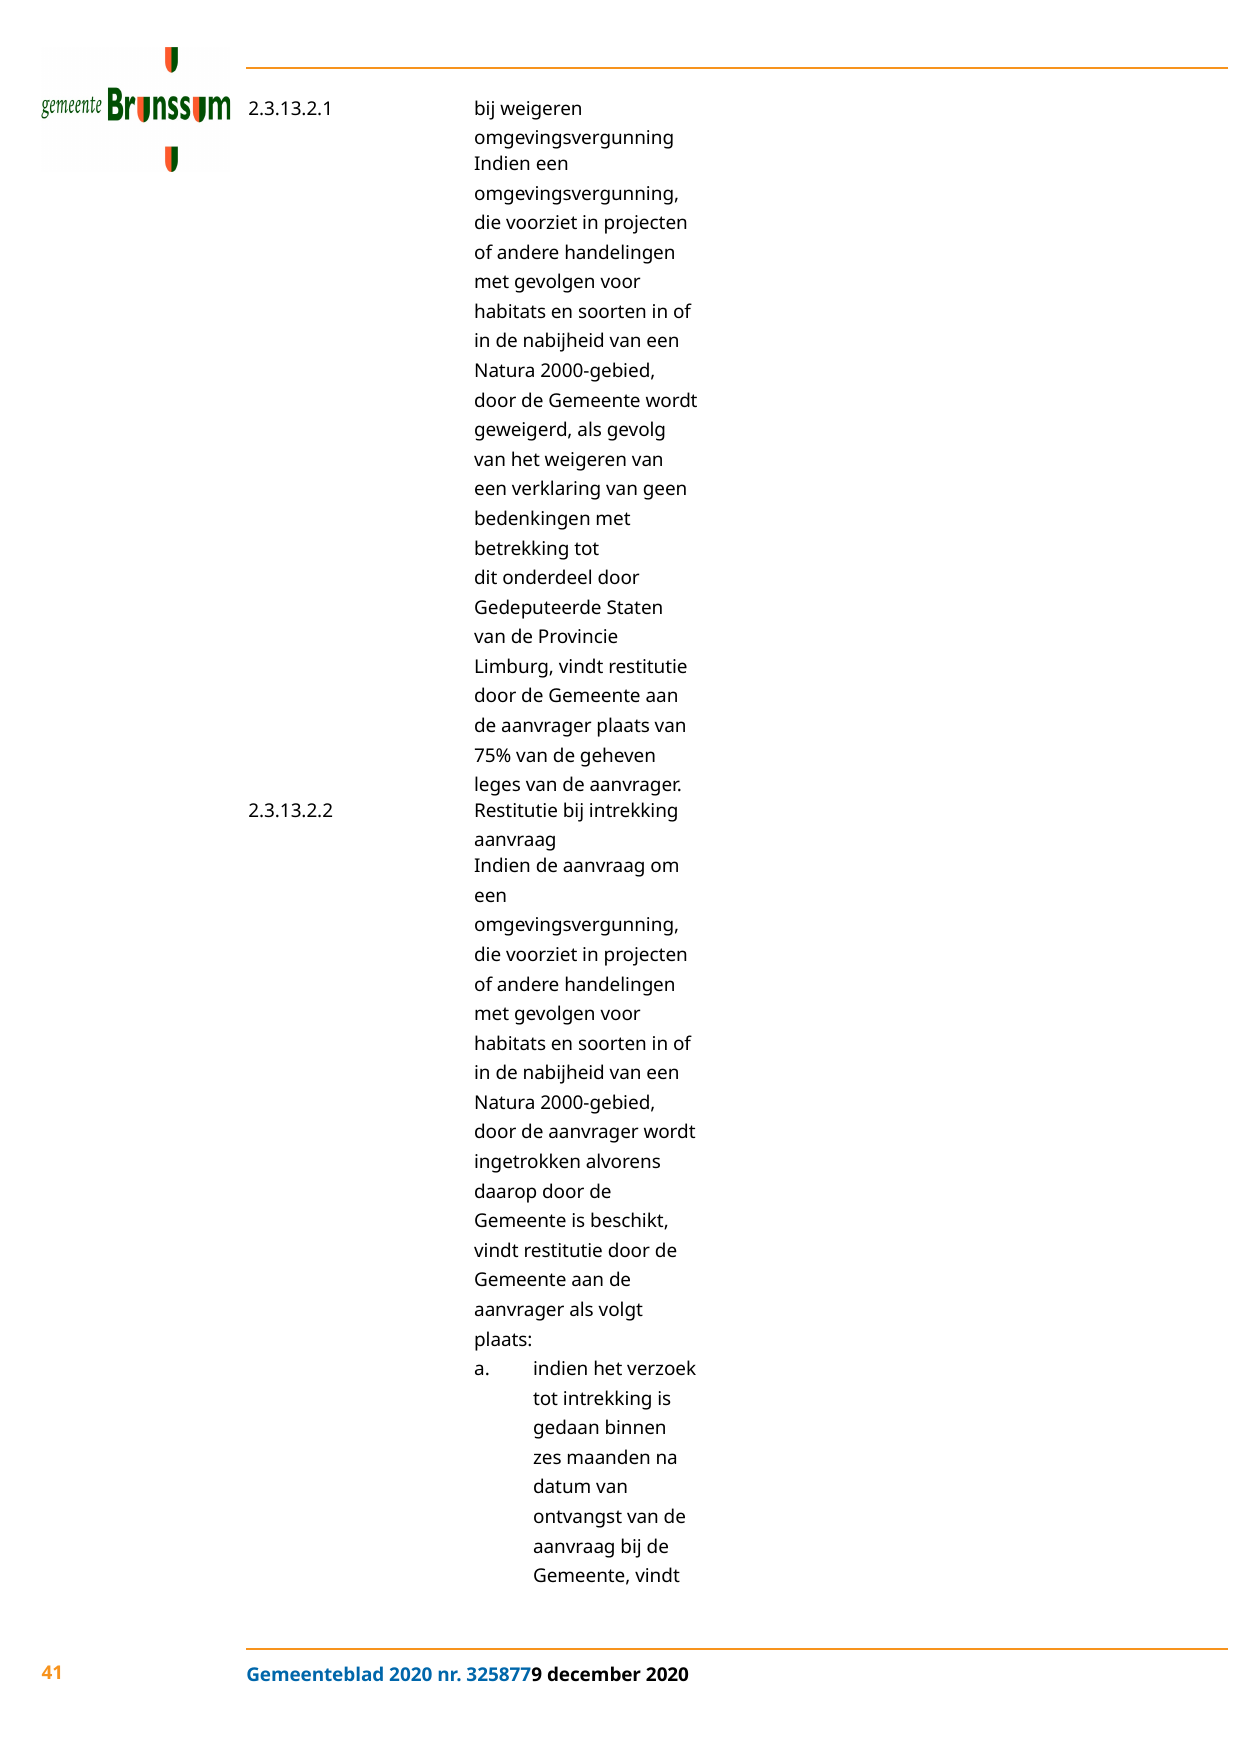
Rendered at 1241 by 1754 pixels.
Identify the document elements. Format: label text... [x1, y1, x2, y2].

table_cell [926, 853, 1152, 1588]
table_cell [926, 797, 1152, 852]
table_cell 2.3.13.2.1 [248, 95, 474, 150]
table_cell bij weigeren omgevingsvergunning [474, 95, 700, 150]
table_cell [700, 150, 926, 797]
table_cell [700, 95, 926, 150]
table_cell [700, 797, 926, 852]
table_cell 2.3.13.2.2 [248, 797, 474, 852]
table_cell [926, 150, 1152, 797]
table_cell Indien de aanvraag om een omgevingsvergunning, die voorziet in projecten of andere handelingen met gevolgen voor habitats en soorten in of in de nabijheid van een Natura 2000-gebied, door de aanvrager wordt ingetrokken alvorens daarop door de Gemeente is beschikt, vindt restitutie door de Gemeente aan de aanvrager als volgt plaats: indien het verzoek tot intrekking is gedaan binnen zes maanden na datum van ontvangst van de aanvraag bij de Gemeente, vindt [474, 853, 700, 1588]
table_cell [248, 150, 474, 797]
table_cell [248, 853, 474, 1588]
table_cell [700, 853, 926, 1588]
picture [41, 47, 231, 172]
table_cell Restitutie bij intrekking aanvraag [474, 797, 700, 852]
table_cell [926, 95, 1152, 150]
table_cell Indien een omgevingsvergunning, die voorziet in projecten of andere handelingen met gevolgen voor habitats en soorten in of in de nabijheid van een Natura 2000-gebied, door de Gemeente wordt geweigerd, als gevolg van het weigeren van een verklaring van geen bedenkingen met betrekking tot dit onderdeel door Gedeputeerde Staten van de Provincie Limburg, vindt restitutie door de Gemeente aan de aanvrager plaats van 75% van de geheven leges van de aanvrager. [474, 150, 700, 797]
